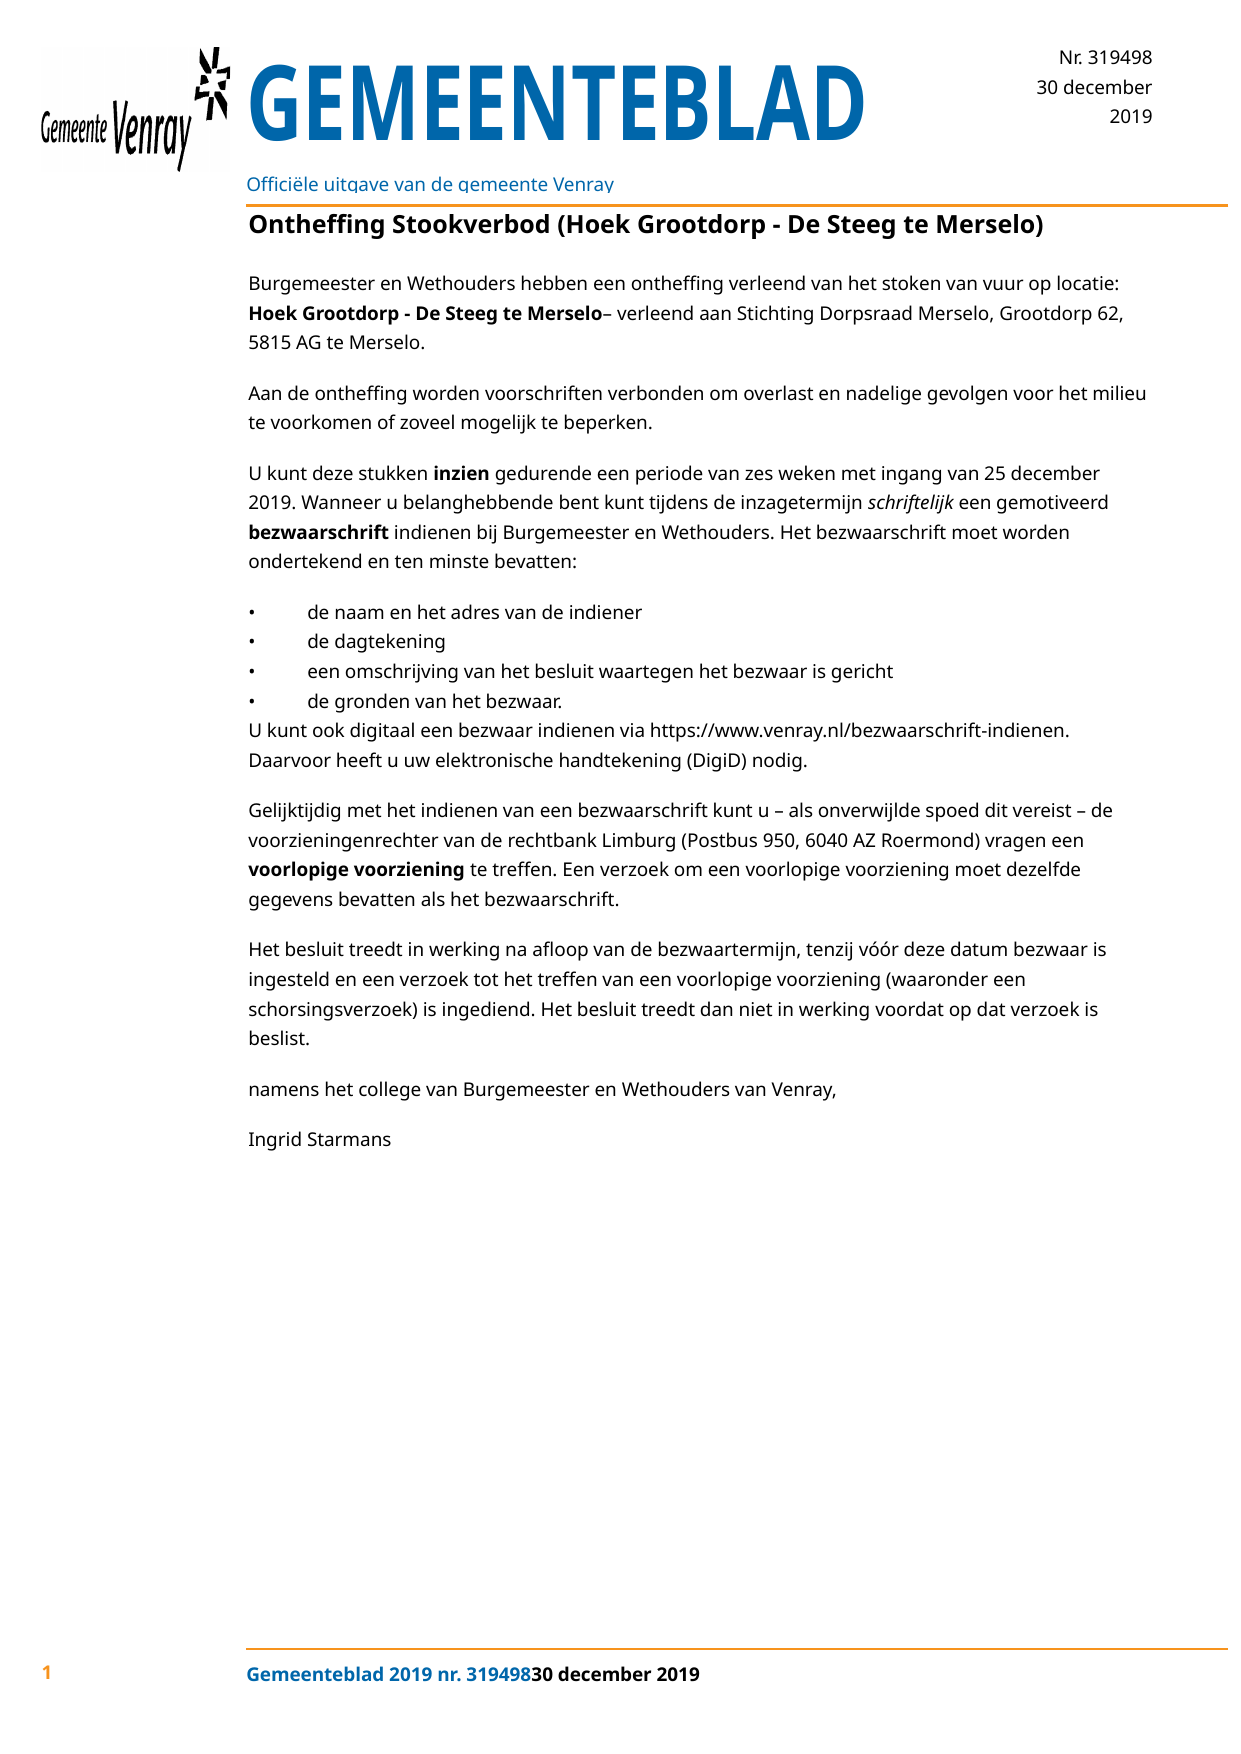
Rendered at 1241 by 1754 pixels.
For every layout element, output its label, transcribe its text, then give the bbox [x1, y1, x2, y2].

list een omschrijving van het besluit waartegen het bezwaar is gericht [248, 658, 1152, 684]
text Burgemeester en Wethouders hebben een ontheffing verleend van het stoken van vuur op locatie: Hoek Grootdorp - De Steeg te Merselo– verleend aan Stichting Dorpsraad Merselo, Grootdorp 62, 5815 AG te Merselo. [248, 270, 1152, 355]
text U kunt deze stukken inzien gedurende een periode van zes weken met ingang van 25 december 2019. Wanneer u belanghebbende bent kunt tijdens de inzagetermijn schriftelijk een gemotiveerd bezwaarschrift indienen bij Burgemeester en Wethouders. Het bezwaarschrift moet worden ondertekend en ten minste bevatten: [248, 460, 1152, 574]
text U kunt ook digitaal een bezwaar indienen via https://www.venray.nl/bezwaarschrift-indienen. Daarvoor heeft u uw elektronische handtekening (DigiD) nodig. [248, 717, 1152, 773]
list de naam en het adres van de indiener [248, 599, 1152, 625]
picture [41, 47, 231, 172]
text Gelijktijdig met het indienen van een bezwaarschrift kunt u – als onverwijlde spoed dit vereist – de voorzieningenrechter van de rechtbank Limburg (Postbus 950, 6040 AZ Roermond) vragen een voorlopige voorziening te treffen. Een verzoek om een voorlopige voorziening moet dezelfde gegevens bevatten als het bezwaarschrift. [248, 797, 1152, 912]
text Aan de ontheffing worden voorschriften verbonden om overlast en nadelige gevolgen voor het milieu te voorkomen of zoveel mogelijk te beperken. [248, 380, 1152, 435]
text Ingrid Starmans [248, 1126, 1152, 1152]
list de gronden van het bezwaar. [248, 688, 1152, 713]
text Ontheffing Stookverbod (Hoek Grootdorp - De Steeg te Merselo) [248, 207, 1152, 241]
list de dagtekening [248, 629, 1152, 654]
text Het besluit treedt in werking na afloop van de bezwaartermijn, tenzij vóór deze datum bezwaar is ingesteld en een verzoek tot het treffen van een voorlopige voorziening (waaronder een schorsingsverzoek) is ingediend. Het besluit treedt dan niet in werking voordat op dat verzoek is beslist. [248, 937, 1152, 1051]
text namens het college van Burgemeester en Wethouders van Venray, [248, 1076, 1152, 1101]
